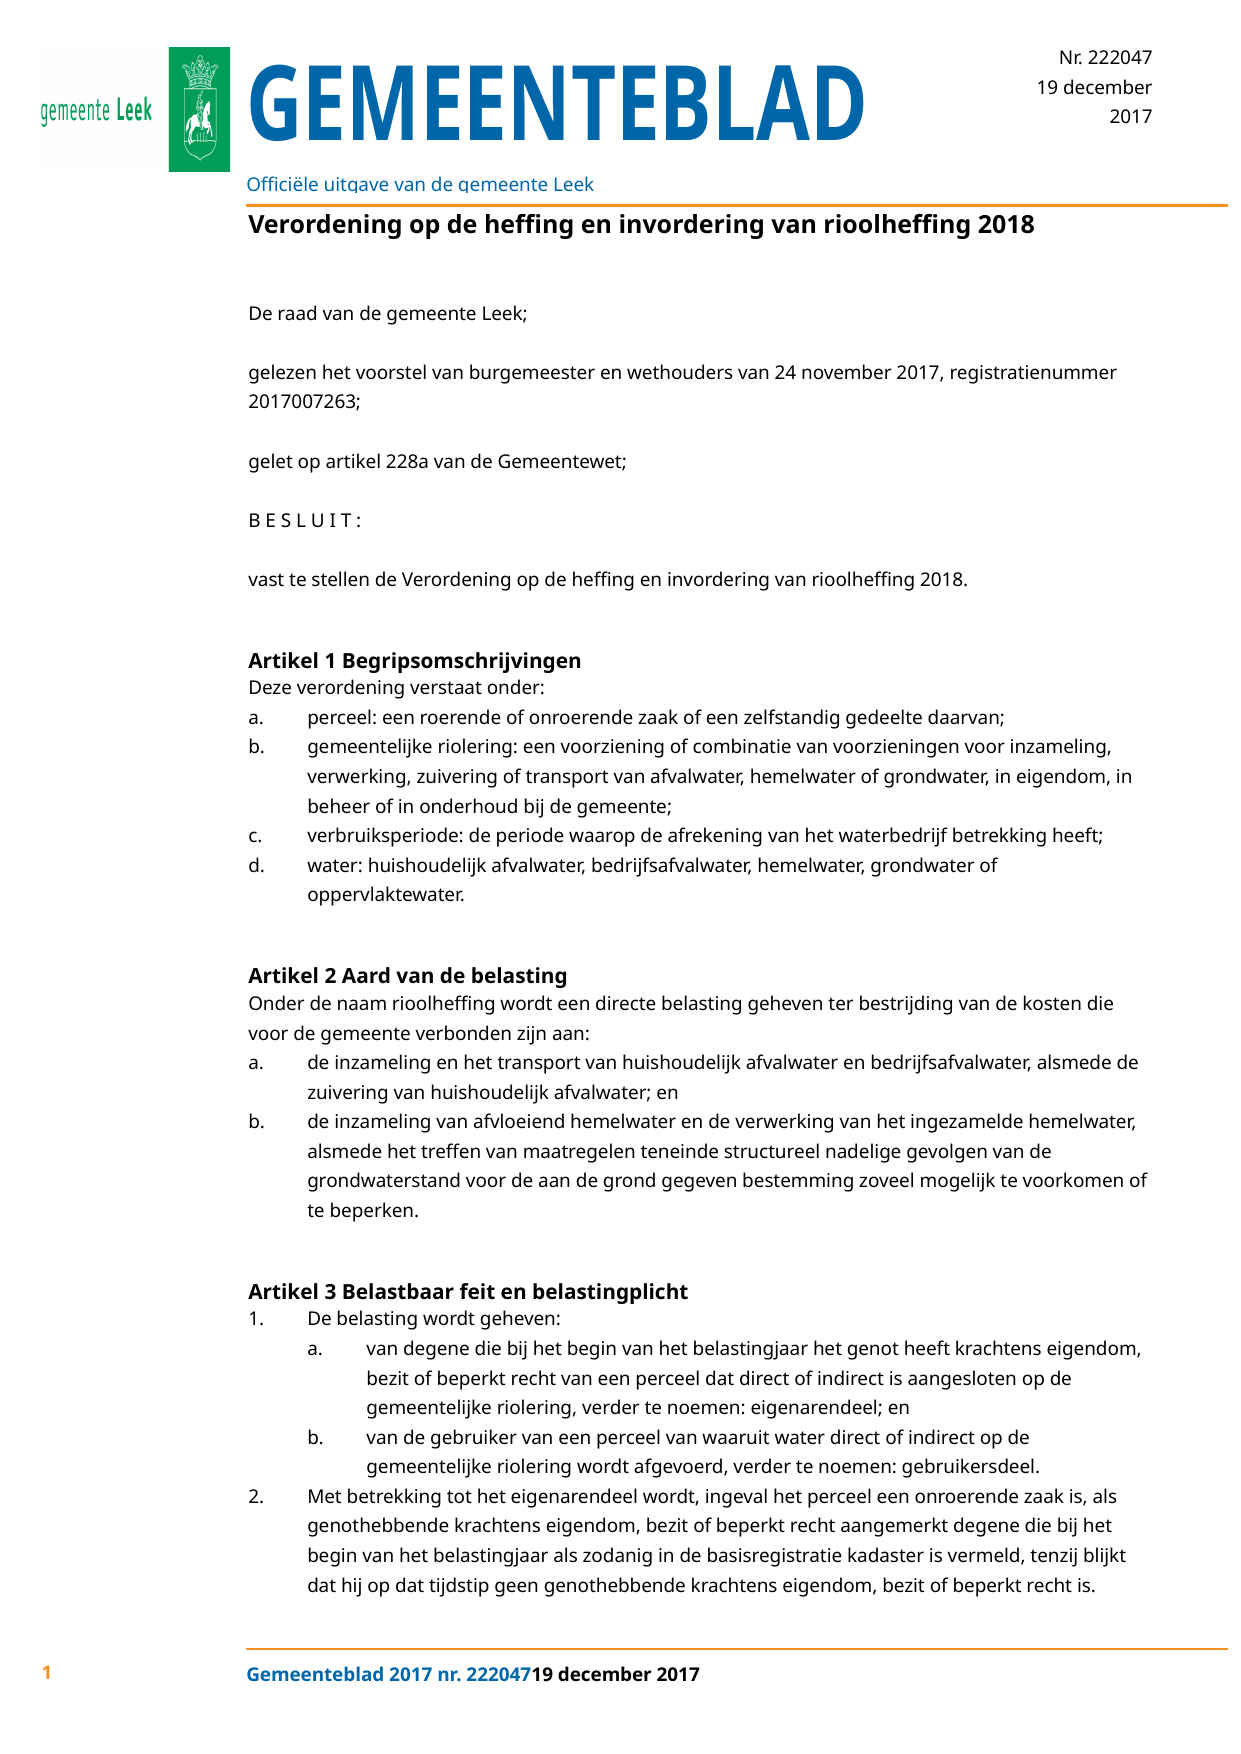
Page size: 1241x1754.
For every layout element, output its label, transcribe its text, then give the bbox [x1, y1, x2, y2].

text vast te stellen de Verordening op de heffing en invordering van rioolheffing 2018. [248, 566, 1152, 592]
picture [41, 47, 231, 172]
text Deze verordening verstaat onder: [248, 674, 1152, 700]
list de inzameling en het transport van huishoudelijk afvalwater en bedrijfsafvalwater, alsmede de zuivering van huishoudelijk afvalwater; en [248, 1049, 1152, 1104]
text gelet op artikel 228a van de Gemeentewet; [248, 448, 1152, 473]
list de inzameling van afvloeiend hemelwater en de verwerking van het ingezamelde hemelwater, alsmede het treffen van maatregelen teneinde structureel nadelige gevolgen van de grondwaterstand voor de aan de grond gegeven bestemming zoveel mogelijk te voorkomen of te beperken. [248, 1108, 1152, 1223]
list water: huishoudelijk afvalwater, bedrijfsafvalwater, hemelwater, grondwater of oppervlaktewater. [248, 852, 1152, 907]
text De raad van de gemeente Leek; [248, 300, 1152, 326]
text gelezen het voorstel van burgemeester en wethouders van 24 november 2017, registratienummer 2017007263; [248, 359, 1152, 414]
list De belasting wordt geheven: [248, 1306, 1152, 1331]
text Artikel 3 Belastbaar feit en belastingplicht [248, 1277, 1152, 1306]
text B E S L U I T : [248, 507, 1152, 533]
text Onder de naam rioolheffing wordt een directe belasting geheven ter bestrijding van de kosten die voor de gemeente verbonden zijn aan: [248, 990, 1152, 1045]
text Verordening op de heffing en invordering van rioolheffing 2018 [248, 207, 1152, 241]
list van degene die bij het begin van het belastingjaar het genot heeft krachtens eigendom, bezit of beperkt recht van een perceel dat direct of indirect is aangesloten op de gemeentelijke riolering, verder te noemen: eigenarendeel; en [307, 1335, 1152, 1420]
list perceel: een roerende of onroerende zaak of een zelfstandig gedeelte daarvan; [248, 704, 1152, 730]
list Met betrekking tot het eigenarendeel wordt, ingeval het perceel een onroerende zaak is, als genothebbende krachtens eigendom, bezit of beperkt recht aangemerkt degene die bij het begin van het belastingjaar als zodanig in de basisregistratie kadaster is vermeld, tenzij blijkt dat hij op dat tijdstip geen genothebbende krachtens eigendom, bezit of beperkt recht is. [248, 1483, 1152, 1598]
text Artikel 2 Aard van de belasting [248, 962, 1152, 990]
list gemeentelijke riolering: een voorziening of combinatie van voorzieningen voor inzameling, verwerking, zuivering of transport van afvalwater, hemelwater of grondwater, in eigendom, in beheer of in onderhoud bij de gemeente; [248, 734, 1152, 819]
text Artikel 1 Begripsomschrijvingen [248, 646, 1152, 674]
list van de gebruiker van een perceel van waaruit water direct of indirect op de gemeentelijke riolering wordt afgevoerd, verder te noemen: gebruikersdeel. [307, 1424, 1152, 1479]
list verbruiksperiode: de periode waarop de afrekening van het waterbedrijf betrekking heeft; [248, 822, 1152, 848]
